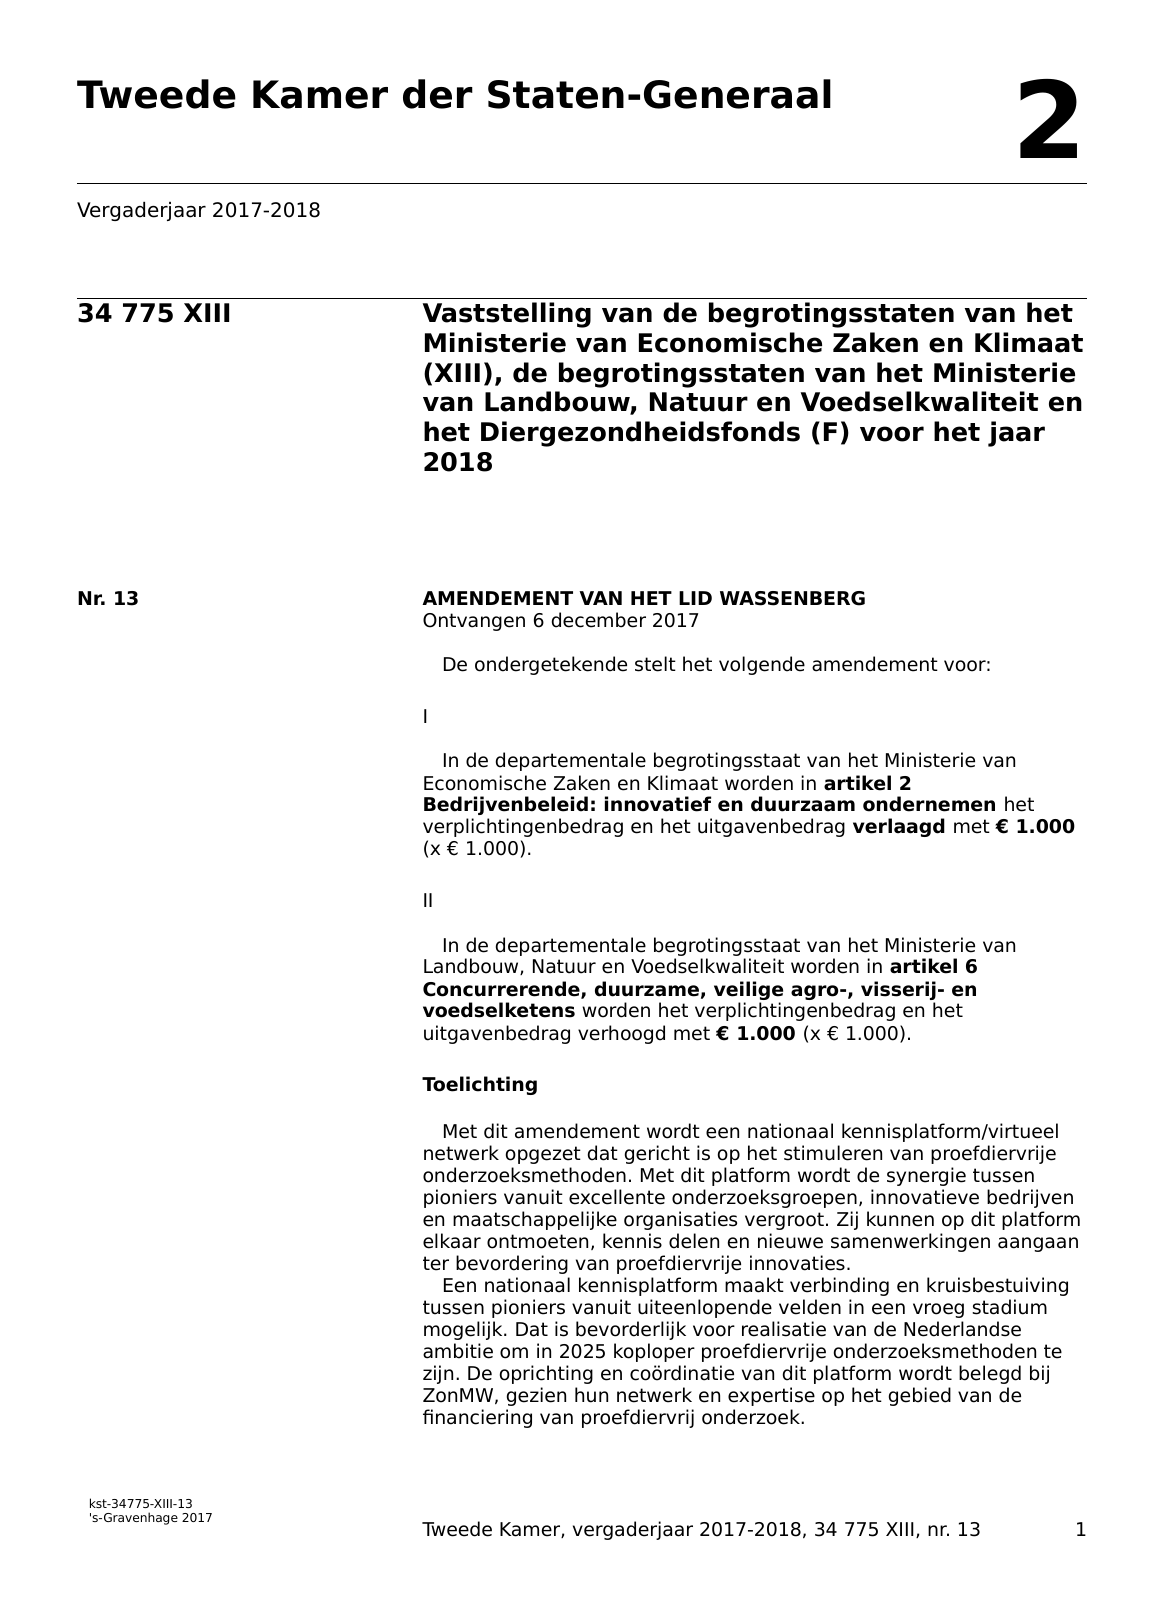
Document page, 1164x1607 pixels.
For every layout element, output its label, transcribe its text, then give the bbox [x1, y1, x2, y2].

text In de departementale begrotingsstaat van het Ministerie van Landbouw, Natuur en Voedselkwaliteit worden in artikel 6 Concurrerende, duurzame, veilige agro-, visserij- en voedselketens worden het verplichtingenbedrag en het uitgavenbedrag verhoogd met € 1.000 (x € 1.000). [422, 934, 1087, 1044]
text De ondergetekende stelt het volgende amendement voor: [422, 654, 1087, 676]
text In de departementale begrotingsstaat van het Ministerie van Economische Zaken en Klimaat worden in artikel 2 Bedrijvenbeleid: innovatief en duurzaam ondernemen het verplichtingenbedrag en het uitgavenbedrag verlaagd met € 1.000 (x € 1.000). [422, 750, 1087, 860]
subtitle I [422, 706, 1087, 728]
text Ontvangen 6 december 2017 [422, 610, 1087, 632]
text Met dit amendement wordt een nationaal kennisplatform/virtueel netwerk opgezet dat gericht is op het stimuleren van proefdiervrije onderzoeksmethoden. Met dit platform wordt de synergie tussen pioniers vanuit excellente onderzoeksgroepen, innovatieve bedrijven en maatschappelijke organisaties vergroot. Zij kunnen op dit platform elkaar ontmoeten, kennis delen en nieuwe samenwerkingen aangaan ter bevordering van proefdiervrije innovaties. [422, 1121, 1087, 1275]
table_cell Vergaderjaar 2017-2018 [77, 184, 1087, 298]
subtitle 34 775 XIII Vaststelling van de begrotingsstaten van het Ministerie van Economische Zaken en Klimaat (XIII), de begrotingsstaten van het Ministerie van Landbouw, Natuur en Voedselkwaliteit en het Diergezondheidsfonds (F) voor het jaar 2018 [77, 299, 1087, 477]
text kst-34775-XIII-13 [88, 1497, 323, 1511]
text 's-Gravenhage 2017 [88, 1511, 323, 1525]
subtitle Nr. 13 AMENDEMENT VAN HET LID WASSENBERG [77, 588, 1087, 610]
table_header Tweede Kamer der Staten-Generaal [77, 59, 886, 183]
text Een nationaal kennisplatform maakt verbinding en kruisbestuiving tussen pioniers vanuit uiteenlopende velden in een vroeg stadium mogelijk. Dat is bevorderlijk voor realisatie van de Nederlandse ambitie om in 2025 koploper proefdiervrije onderzoeksmethoden te zijn. De oprichting en coördinatie van dit platform wordt belegd bij ZonMW, gezien hun netwerk en expertise op het gebied van de financiering van proefdiervrij onderzoek. [422, 1275, 1087, 1429]
subtitle Toelichting [422, 1074, 1087, 1096]
subtitle II [422, 890, 1087, 912]
table_header 2 [886, 59, 1087, 183]
